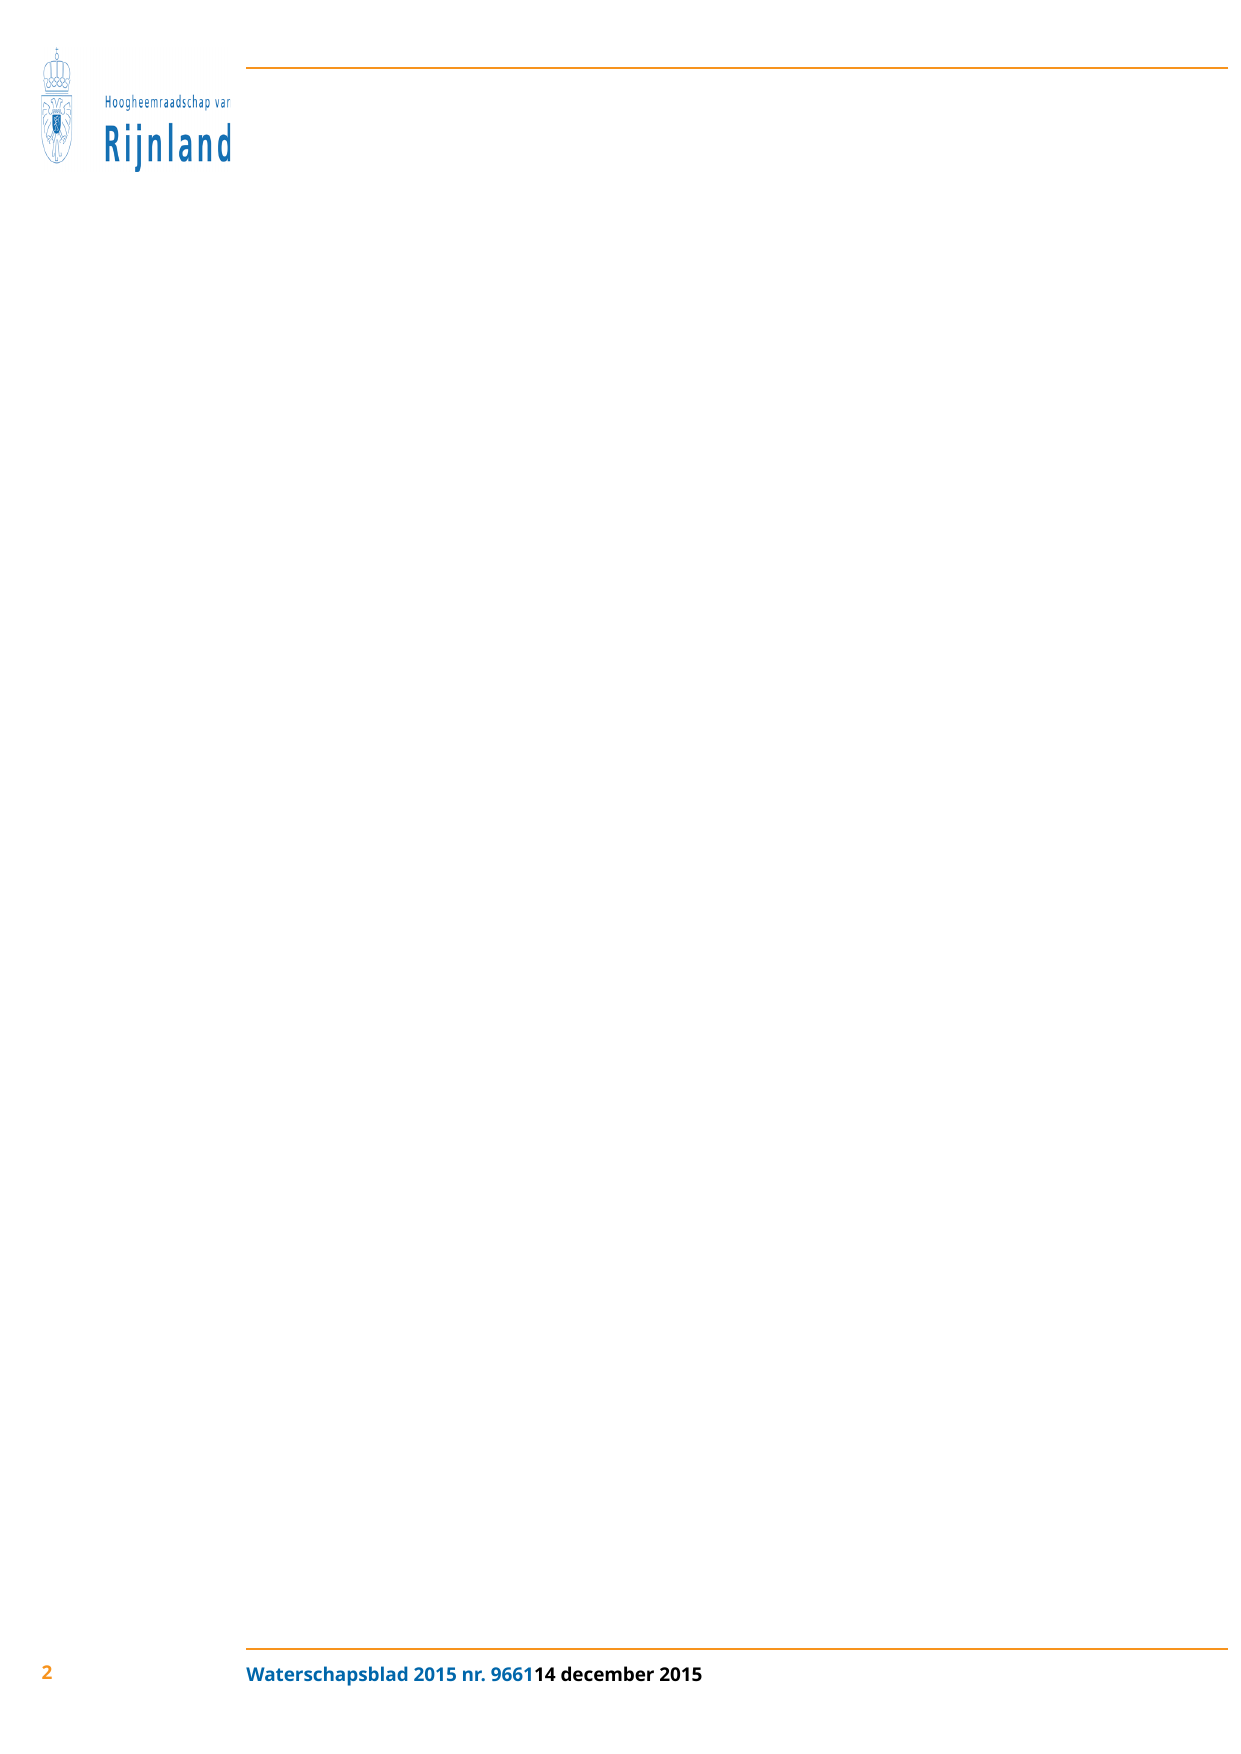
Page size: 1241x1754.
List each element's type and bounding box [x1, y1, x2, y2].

picture [41, 47, 231, 172]
